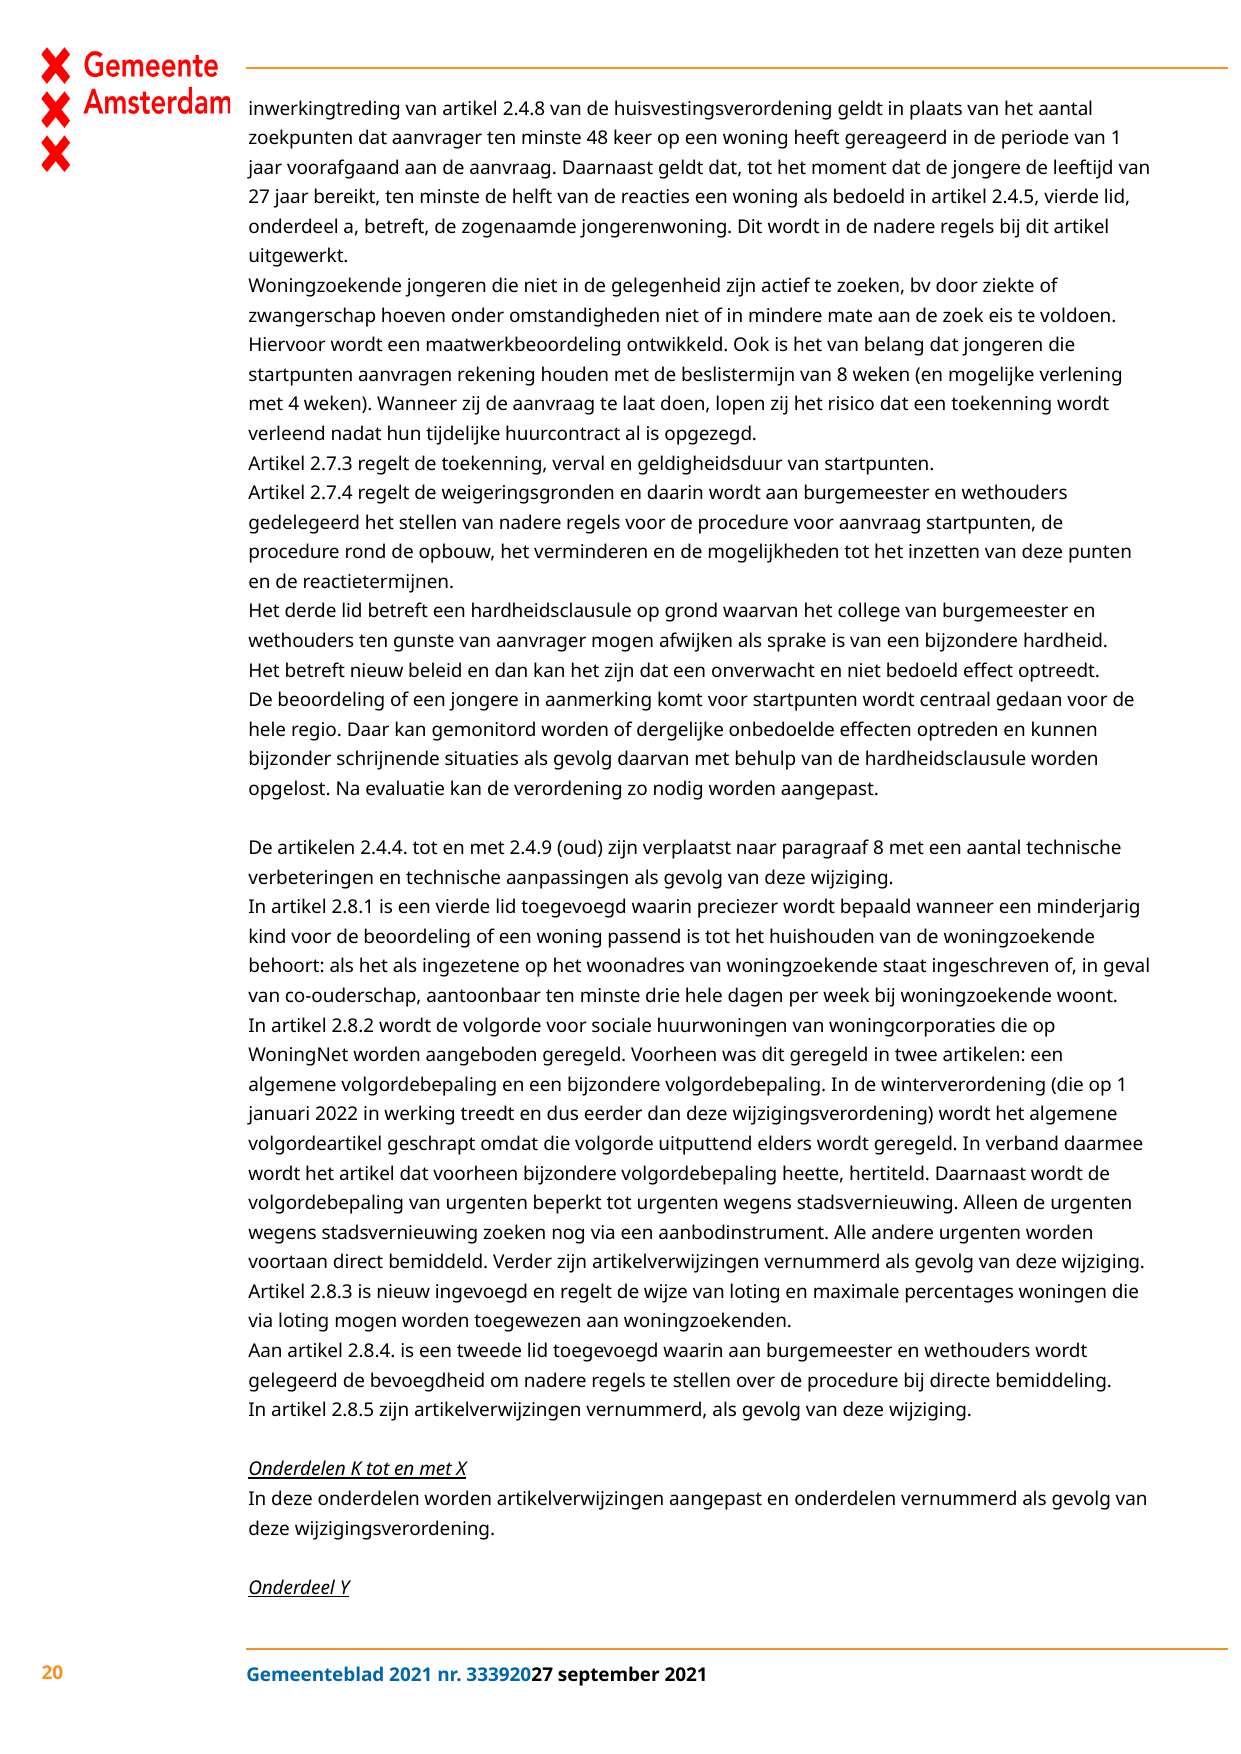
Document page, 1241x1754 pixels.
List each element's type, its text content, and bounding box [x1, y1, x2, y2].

text inwerkingtreding van artikel 2.4.8 van de huisvestingsverordening geldt in plaats van het aantal zoekpunten dat aanvrager ten minste 48 keer op een woning heeft gereageerd in de periode van 1 jaar voorafgaand aan de aanvraag. Daarnaast geldt dat, tot het moment dat de jongere de leeftijd van 27 jaar bereikt, ten minste de helft van de reacties een woning als bedoeld in artikel 2.4.5, vierde lid, onderdeel a, betreft, de zogenaamde jongerenwoning. Dit wordt in de nadere regels bij dit artikel uitgewerkt. [248, 95, 1152, 268]
text In artikel 2.8.5 zijn artikelverwijzingen vernummerd, als gevolg van deze wijziging. [248, 1396, 1152, 1422]
text De artikelen 2.4.4. tot en met 2.4.9 (oud) zijn verplaatst naar paragraaf 8 met een aantal technische verbeteringen en technische aanpassingen als gevolg van deze wijziging. [248, 834, 1152, 890]
text Artikel 2.8.3 is nieuw ingevoegd en regelt de wijze van loting en maximale percentages woningen die via loting mogen worden toegewezen aan woningzoekenden. [248, 1278, 1152, 1333]
text Artikel 2.7.4 regelt de weigeringsgronden en daarin wordt aan burgemeester en wethouders gedelegeerd het stellen van nadere regels voor de procedure voor aanvraag startpunten, de procedure rond de opbouw, het verminderen en de mogelijkheden tot het inzetten van deze punten en de reactietermijnen. [248, 479, 1152, 594]
text In artikel 2.8.2 wordt de volgorde voor sociale huurwoningen van woningcorporaties die op WoningNet worden aangeboden geregeld. Voorheen was dit geregeld in twee artikelen: een algemene volgordebepaling en een bijzondere volgordebepaling. In de winterverordening (die op 1 januari 2022 in werking treedt en dus eerder dan deze wijzigingsverordening) wordt het algemene volgordeartikel geschrapt omdat die volgorde uitputtend elders wordt geregeld. In verband daarmee wordt het artikel dat voorheen bijzondere volgordebepaling heette, hertiteld. Daarnaast wordt de volgordebepaling van urgenten beperkt tot urgenten wegens stadsvernieuwing. Alleen de urgenten wegens stadsvernieuwing zoeken nog via een aanbodinstrument. Alle andere urgenten worden voortaan direct bemiddeld. Verder zijn artikelverwijzingen vernummerd als gevolg van deze wijziging. [248, 1012, 1152, 1274]
text Woningzoekende jongeren die niet in de gelegenheid zijn actief te zoeken, bv door ziekte of zwangerschap hoeven onder omstandigheden niet of in mindere mate aan de zoek eis te voldoen. Hiervoor wordt een maatwerkbeoordeling ontwikkeld. Ook is het van belang dat jongeren die startpunten aanvragen rekening houden met de beslistermijn van 8 weken (en mogelijke verlening met 4 weken). Wanneer zij de aanvraag te laat doen, lopen zij het risico dat een toekenning wordt verleend nadat hun tijdelijke huurcontract al is opgezegd. [248, 272, 1152, 446]
text Het derde lid betreft een hardheidsclausule op grond waarvan het college van burgemeester en wethouders ten gunste van aanvrager mogen afwijken als sprake is van een bijzondere hardheid. [248, 598, 1152, 653]
text In deze onderdelen worden artikelverwijzingen aangepast en onderdelen vernummerd als gevolg van deze wijzigingsverordening. [248, 1485, 1152, 1541]
text Onderdelen K tot en met X [248, 1456, 1152, 1481]
picture [41, 47, 231, 172]
text In artikel 2.8.1 is een vierde lid toegevoegd waarin preciezer wordt bepaald wanneer een minderjarig kind voor de beoordeling of een woning passend is tot het huishouden van de woningzoekende behoort: als het als ingezetene op het woonadres van woningzoekende staat ingeschreven of, in geval van co-ouderschap, aantoonbaar ten minste drie hele dagen per week bij woningzoekende woont. [248, 893, 1152, 1008]
text Aan artikel 2.8.4. is een tweede lid toegevoegd waarin aan burgemeester en wethouders wordt gelegeerd de bevoegdheid om nadere regels te stellen over de procedure bij directe bemiddeling. [248, 1337, 1152, 1393]
text Het betreft nieuw beleid en dan kan het zijn dat een onverwacht en niet bedoeld effect optreedt. [248, 657, 1152, 683]
text Onderdeel Y [248, 1574, 1152, 1600]
text Artikel 2.7.3 regelt de toekenning, verval en geldigheidsduur van startpunten. [248, 450, 1152, 476]
text De beoordeling of een jongere in aanmerking komt voor startpunten wordt centraal gedaan voor de hele regio. Daar kan gemonitord worden of dergelijke onbedoelde effecten optreden en kunnen bijzonder schrijnende situaties als gevolg daarvan met behulp van de hardheidsclausule worden opgelost. Na evaluatie kan de verordening zo nodig worden aangepast. [248, 686, 1152, 801]
